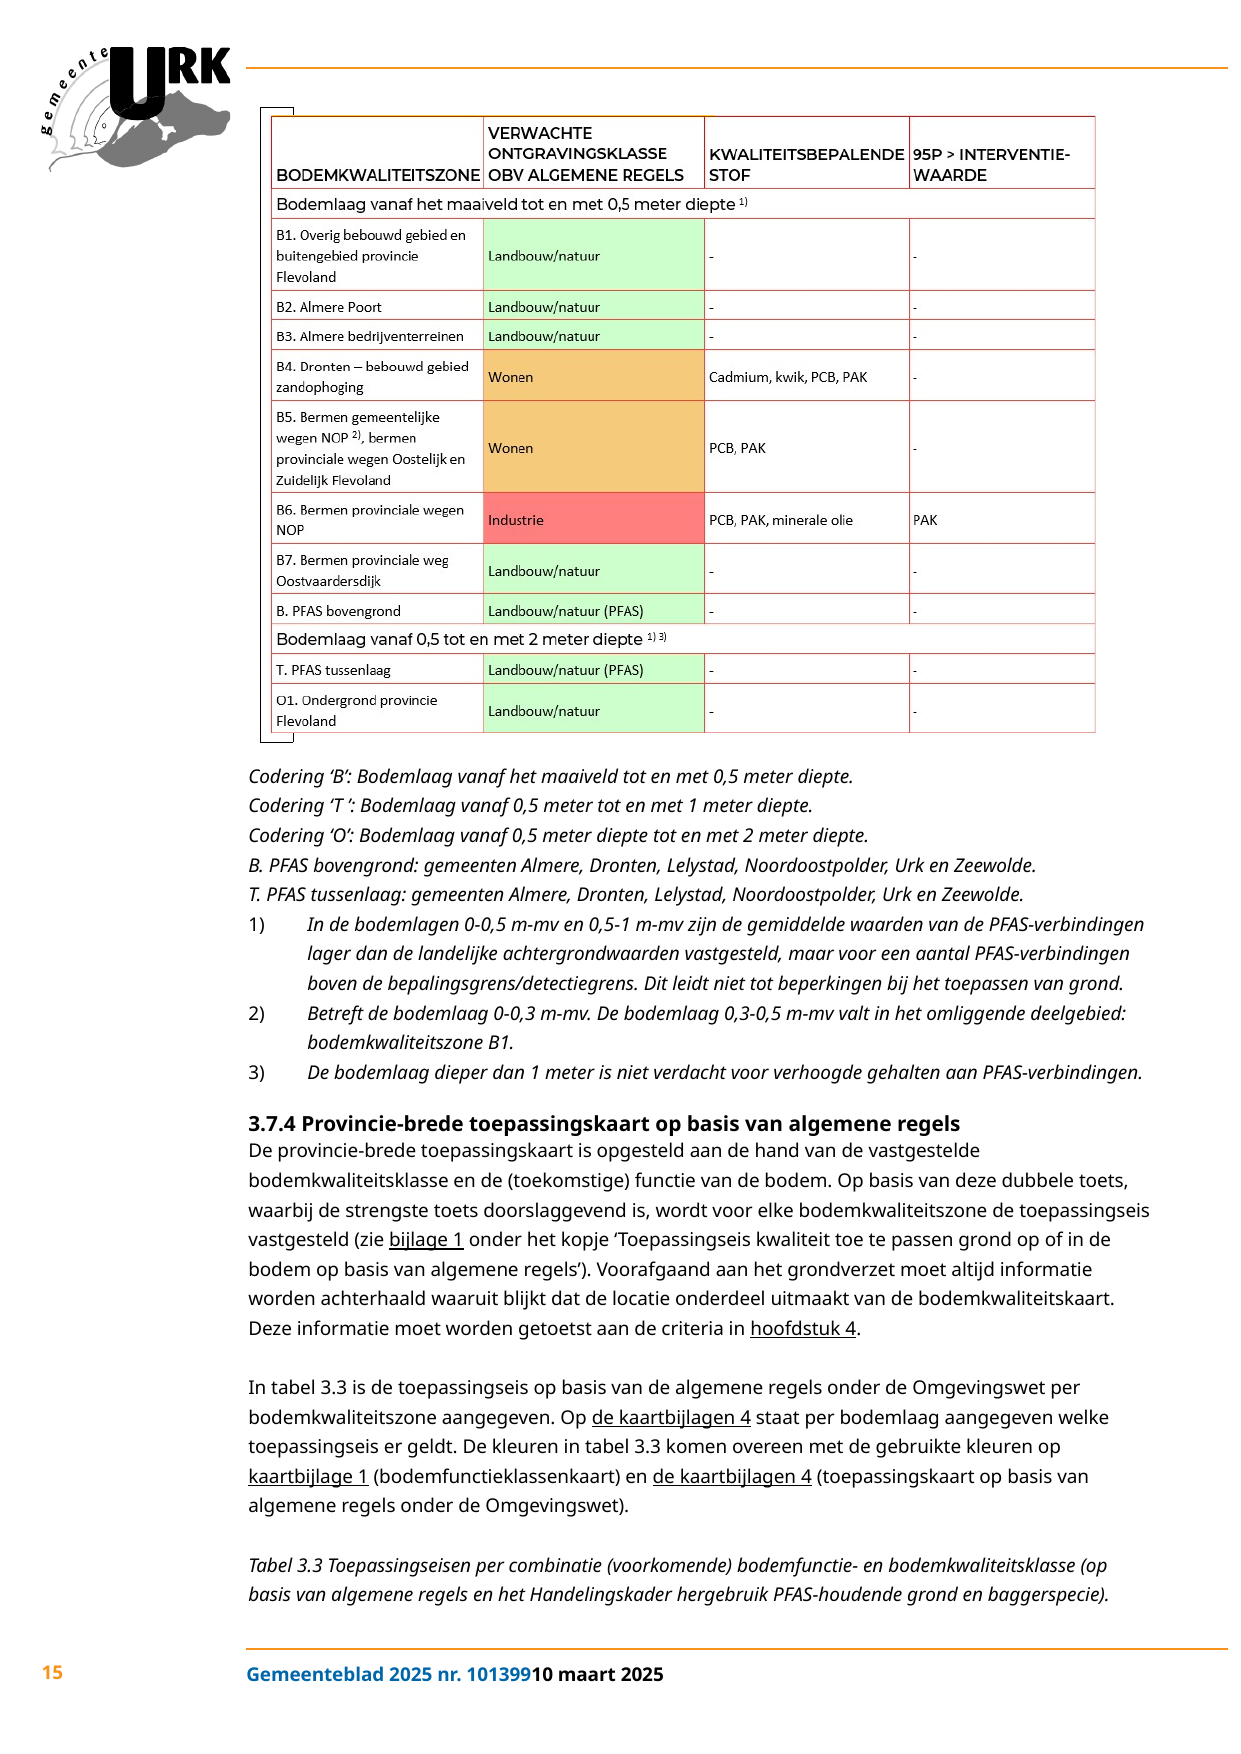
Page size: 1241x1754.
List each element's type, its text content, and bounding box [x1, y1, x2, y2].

text Codering ‘B’: Bodemlaag vanaf het maaiveld tot en met 0,5 meter diepte. [248, 763, 1152, 789]
list Betreft de bodemlaag 0-0,3 m-mv. De bodemlaag 0,3-0,5 m-mv valt in het omliggende deelgebied: bodemkwaliteitszone B1. [248, 1000, 1152, 1055]
text Codering ‘T ’: Bodemlaag vanaf 0,5 meter tot en met 1 meter diepte. [248, 793, 1152, 818]
text De provincie-brede toepassingskaart is opgesteld aan de hand van de vastgestelde bodemkwaliteitsklasse en de (toekomstige) functie van de bodem. Op basis van deze dubbele toets, waarbij de strengste toets doorslaggevend is, wordt voor elke bodemkwaliteitszone de toepassingseis vastgesteld (zie bijlage 1 onder het kopje ‘Toepassingseis kwaliteit toe te passen grond op of in de bodem op basis van algemene regels’). Voorafgaand aan het grondverzet moet altijd informatie worden achterhaald waaruit blijkt dat de locatie onderdeel uitmaakt van de bodemkwaliteitskaart. Deze informatie moet worden getoetst aan de criteria in hoofdstuk 4. [248, 1138, 1152, 1341]
text B. PFAS bovengrond: gemeenten Almere, Dronten, Lelystad, Noordoostpolder, Urk en Zeewolde. [248, 852, 1152, 877]
text In tabel 3.3 is de toepassingseis op basis van de algemene regels onder de Omgevingswet per bodemkwaliteitszone aangegeven. Op de kaartbijlagen 4 staat per bodemlaag aangegeven welke toepassingseis er geldt. De kleuren in tabel 3.3 komen overeen met de gebruikte kleuren op kaartbijlage 1 (bodemfunctieklassenkaart) en de kaartbijlagen 4 (toepassingskaart op basis van algemene regels onder de Omgevingswet). [248, 1374, 1152, 1518]
text 3.7.4 Provincie-brede toepassingskaart op basis van algemene regels [248, 1109, 1152, 1138]
picture [268, 115, 1096, 733]
text Codering ‘O’: Bodemlaag vanaf 0,5 meter diepte tot en met 2 meter diepte. [248, 822, 1152, 848]
picture [41, 47, 231, 172]
text T. PFAS tussenlaag: gemeenten Almere, Dronten, Lelystad, Noordoostpolder, Urk en Zeewolde. [248, 881, 1152, 907]
text Tabel 3.3 Toepassingseisen per combinatie (voorkomende) bodemfunctie- en bodemkwaliteitsklasse (op basis van algemene regels en het Handelingskader hergebruik PFAS-houdende grond en baggerspecie). [248, 1552, 1152, 1607]
list De bodemlaag dieper dan 1 meter is niet verdacht voor verhoogde gehalten aan PFAS-verbindingen. [248, 1059, 1152, 1084]
list In de bodemlagen 0-0,5 m-mv en 0,5-1 m-mv zijn de gemiddelde waarden van de PFAS-verbindingen lager dan de landelijke achtergrondwaarden vastgesteld, maar voor een aantal PFAS-verbindingen boven de bepalingsgrens/detectiegrens. Dit leidt niet tot beperkingen bij het toepassen van grond. [248, 911, 1152, 996]
